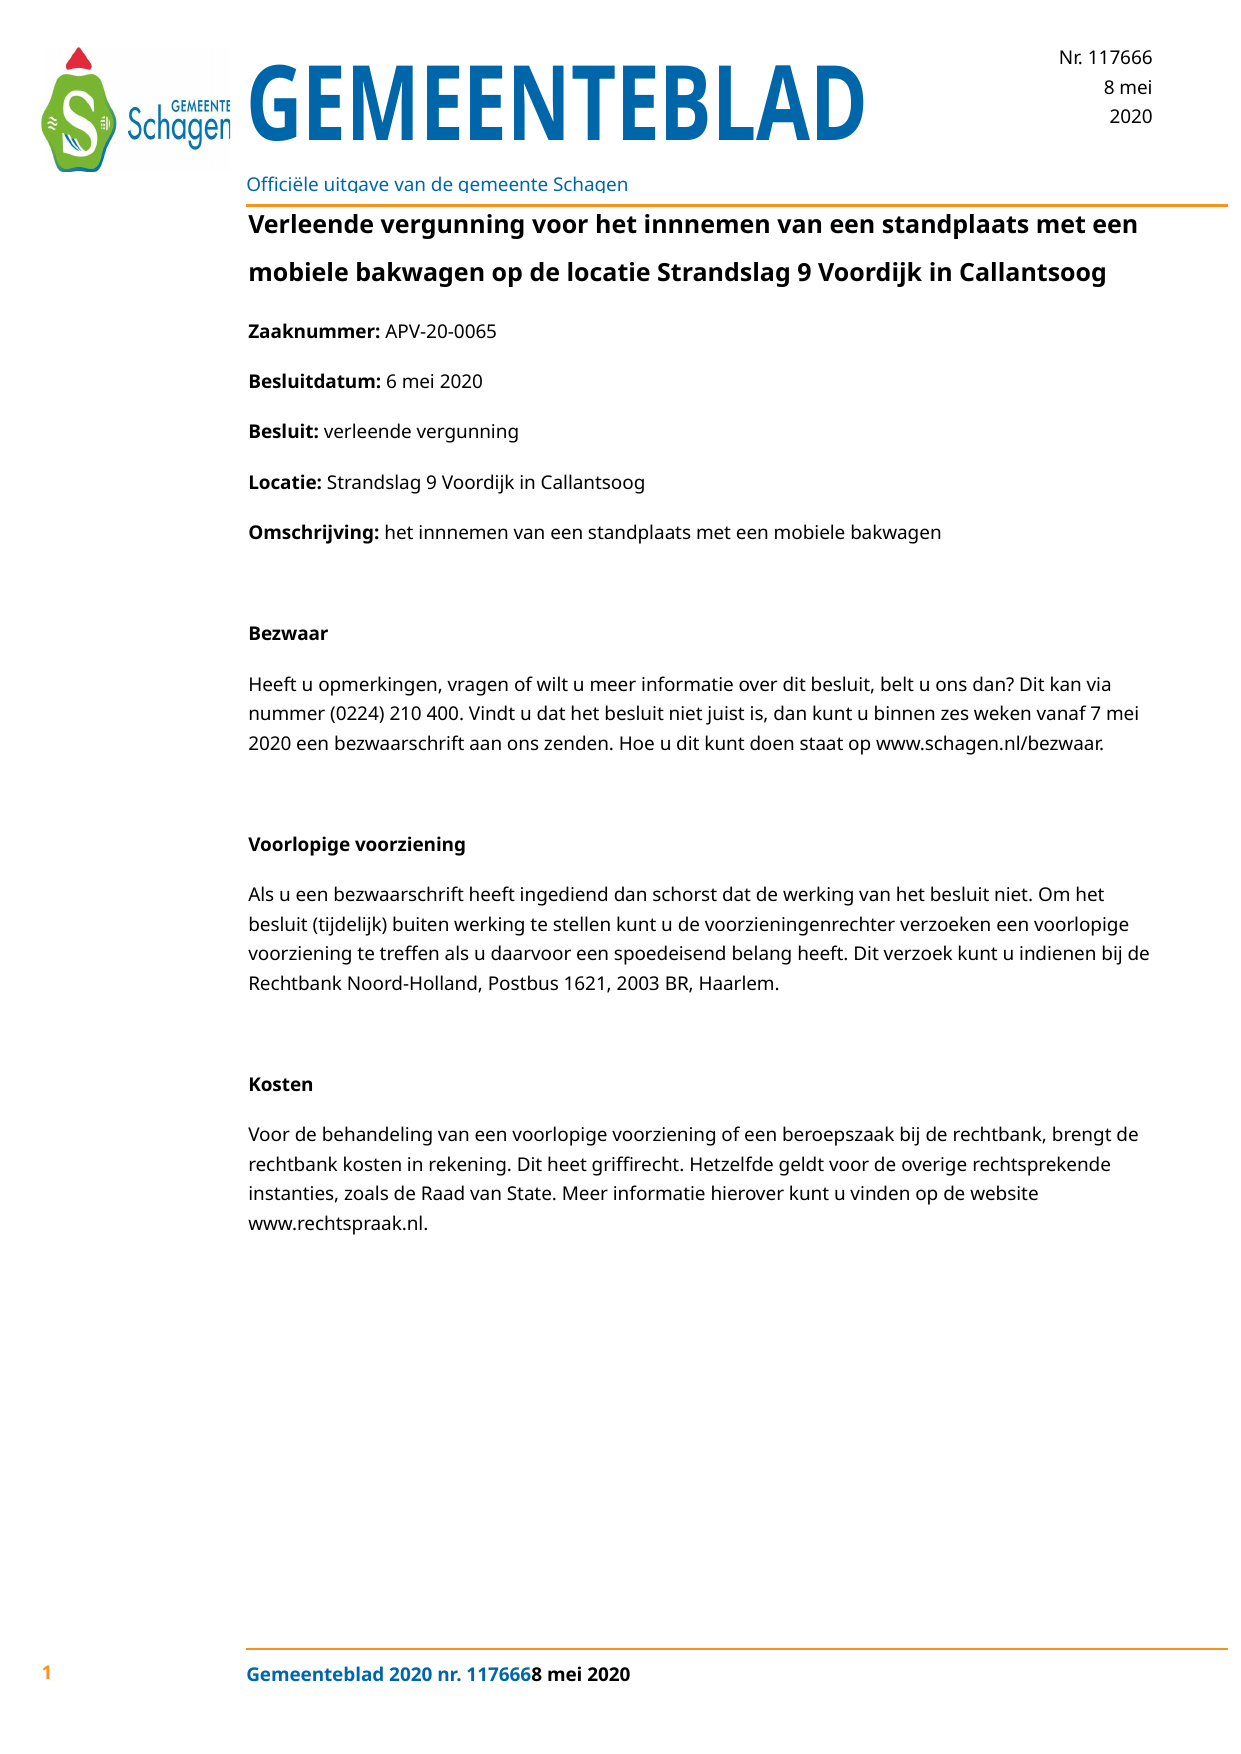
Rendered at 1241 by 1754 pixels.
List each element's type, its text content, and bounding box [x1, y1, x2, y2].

text Heeft u opmerkingen, vragen of wilt u meer informatie over dit besluit, belt u ons dan? Dit kan via nummer (0224) 210 400. Vindt u dat het besluit niet juist is, dan kunt u binnen zes weken vanaf 7 mei 2020 een bezwaarschrift aan ons zenden. Hoe u dit kunt doen staat op www.schagen.nl/bezwaar. [248, 671, 1152, 756]
text Besluitdatum: 6 mei 2020 [248, 368, 1152, 394]
text Besluit: verleende vergunning [248, 419, 1152, 444]
text Omschrijving: het innnemen van een standplaats met een mobiele bakwagen [248, 519, 1152, 545]
text Kosten [248, 1071, 1152, 1097]
text Voor de behandeling van een voorlopige voorziening of een beroepszaak bij de rechtbank, brengt de rechtbank kosten in rekening. Dit heet griffirecht. Hetzelfde geldt voor de overige rechtsprekende instanties, zoals de Raad van State. Meer informatie hierover kunt u vinden op de website www.rechtspraak.nl. [248, 1121, 1152, 1236]
picture [41, 47, 231, 172]
text Als u een bezwaarschrift heeft ingediend dan schorst dat de werking van het besluit niet. Om het besluit (tijdelijk) buiten werking te stellen kunt u de voorzieningenrechter verzoeken een voorlopige voorziening te treffen als u daarvoor een spoedeisend belang heeft. Dit verzoek kunt u indienen bij de Rechtbank Noord-Holland, Postbus 1621, 2003 BR, Haarlem. [248, 881, 1152, 996]
text Zaaknummer: APV-20-0065 [248, 318, 1152, 344]
text Voorlopige voorziening [248, 831, 1152, 857]
text Locatie: Strandslag 9 Voordijk in Callantsoog [248, 469, 1152, 495]
text Bezwaar [248, 620, 1152, 646]
text Verleende vergunning voor het innnemen van een standplaats met een mobiele bakwagen op de locatie Strandslag 9 Voordijk in Callantsoog [248, 207, 1152, 288]
